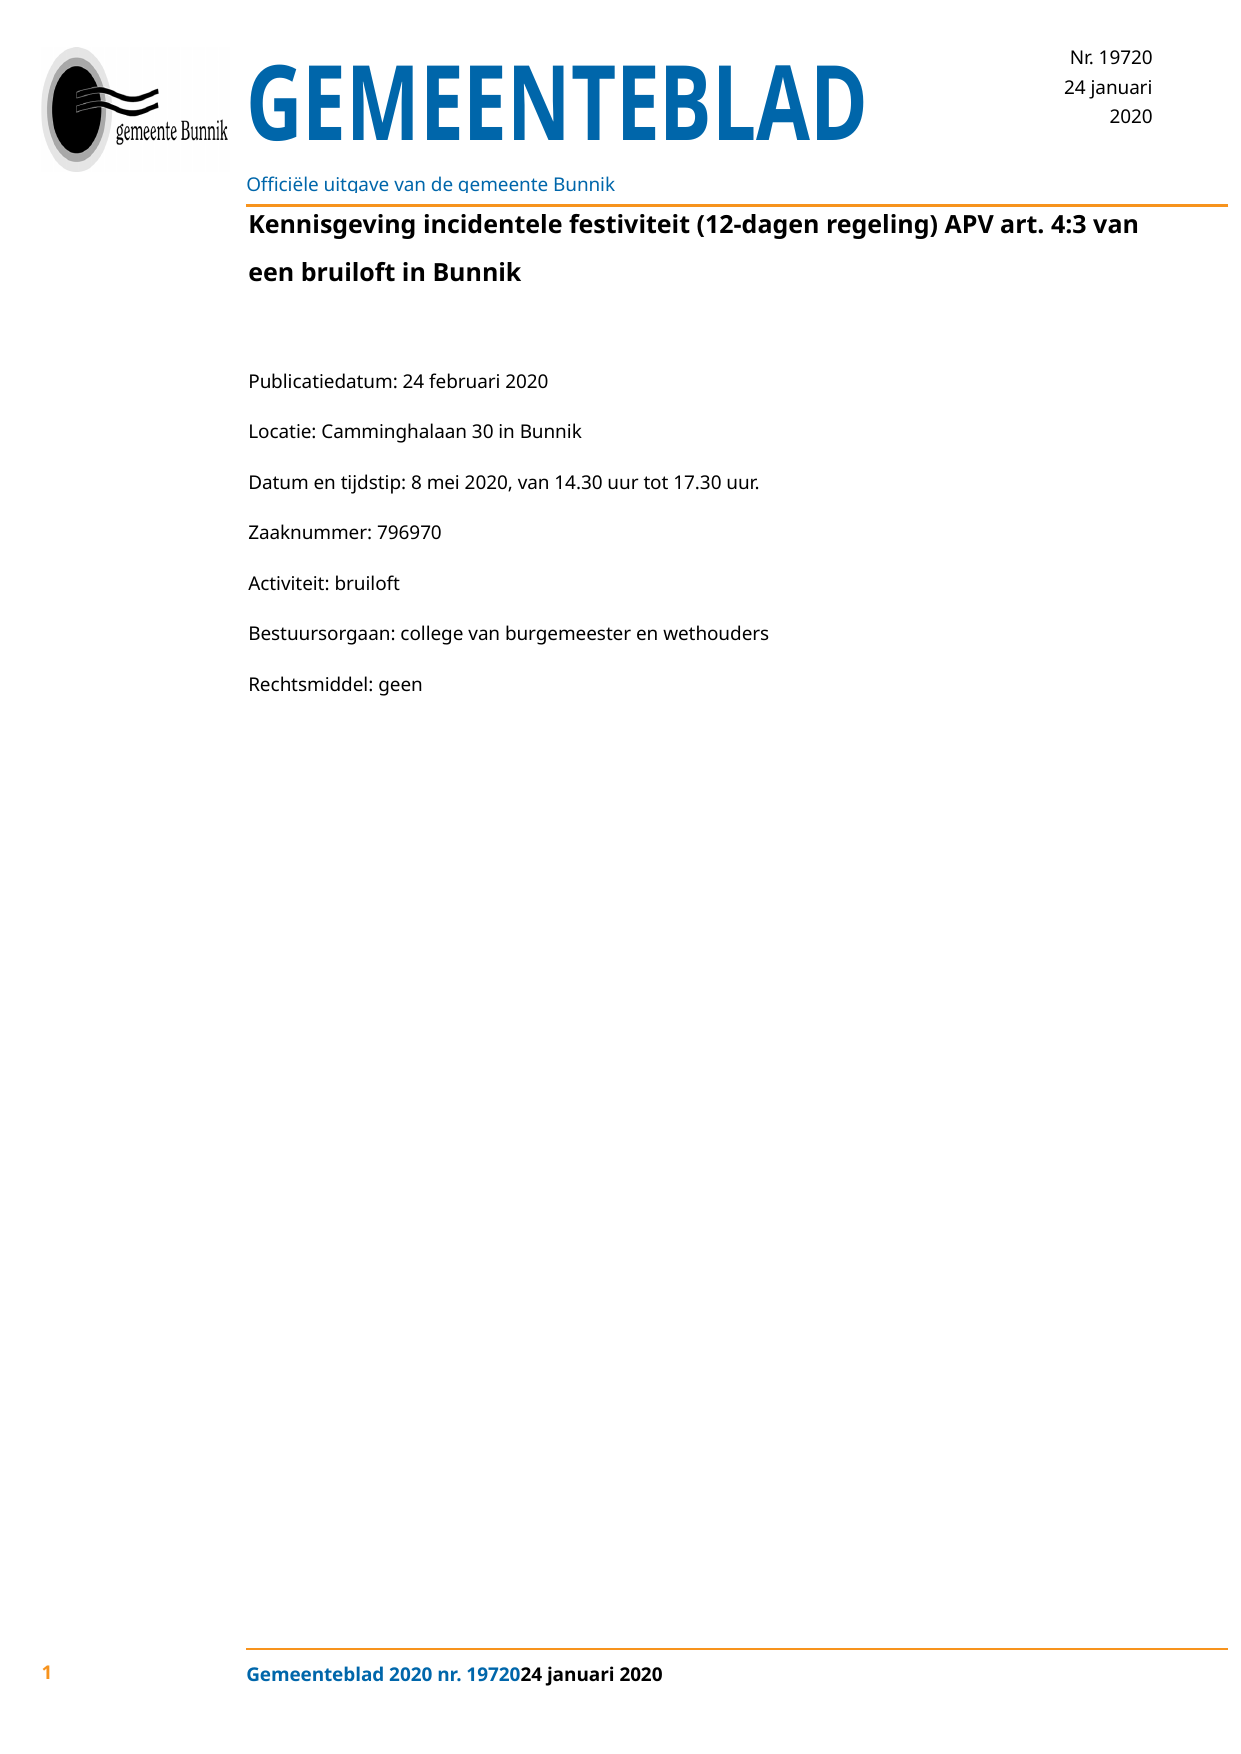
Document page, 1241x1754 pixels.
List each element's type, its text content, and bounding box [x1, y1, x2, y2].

text Publicatiedatum: 24 februari 2020 [248, 368, 1152, 394]
picture [41, 47, 231, 172]
text Rechtsmiddel: geen [248, 671, 1152, 697]
text Kennisgeving incidentele festiviteit (12-dagen regeling) APV art. 4:3 van een bruiloft in Bunnik [248, 207, 1152, 288]
text Locatie: Camminghalaan 30 in Bunnik [248, 419, 1152, 444]
text Datum en tijdstip: 8 mei 2020, van 14.30 uur tot 17.30 uur. [248, 469, 1152, 495]
text Bestuursorgaan: college van burgemeester en wethouders [248, 620, 1152, 646]
text Activiteit: bruiloft [248, 570, 1152, 596]
text Zaaknummer: 796970 [248, 519, 1152, 545]
